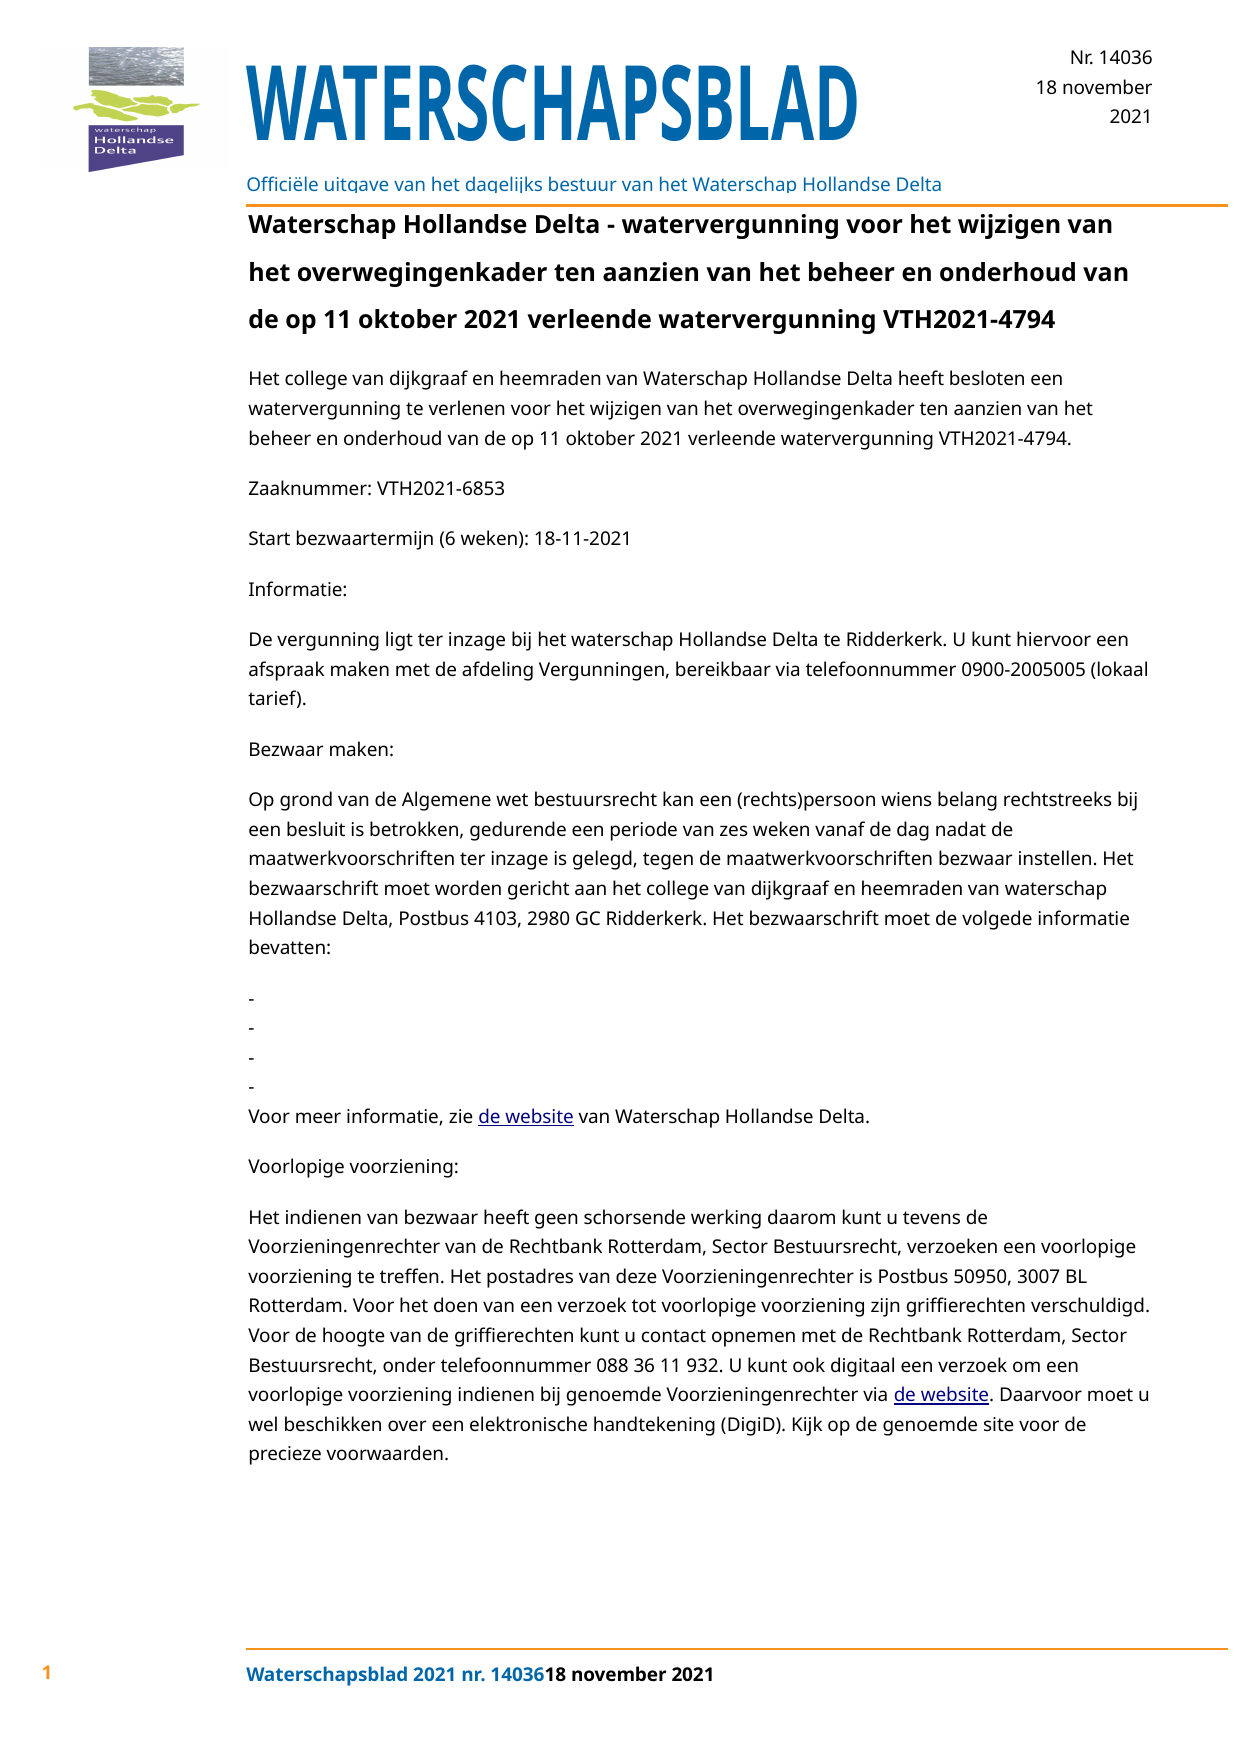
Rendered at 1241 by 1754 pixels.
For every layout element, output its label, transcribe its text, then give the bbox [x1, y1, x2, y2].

text Het indienen van bezwaar heeft geen schorsende werking daarom kunt u tevens de Voorzieningenrechter van de Rechtbank Rotterdam, Sector Bestuursrecht, verzoeken een voorlopige voorziening te treffen. Het postadres van deze Voorzieningenrechter is Postbus 50950, 3007 BL Rotterdam. Voor het doen van een verzoek tot voorlopige voorziening zijn griffierechten verschuldigd. Voor de hoogte van de griffierechten kunt u contact opnemen met de Rechtbank Rotterdam, Sector Bestuursrecht, onder telefoonnummer 088 36 11 932. U kunt ook digitaal een verzoek om een voorlopige voorziening indienen bij genoemde Voorzieningenrechter via de website. Daarvoor moet u wel beschikken over een elektronische handtekening (DigiD). Kijk op de genoemde site voor de precieze voorwaarden. [248, 1204, 1152, 1466]
text Op grond van de Algemene wet bestuursrecht kan een (rechts)persoon wiens belang rechtstreeks bij een besluit is betrokken, gedurende een periode van zes weken vanaf de dag nadat de maatwerkvoorschriften ter inzage is gelegd, tegen de maatwerkvoorschriften bezwaar instellen. Het bezwaarschrift moet worden gericht aan het college van dijkgraaf en heemraden van waterschap Hollandse Delta, Postbus 4103, 2980 GC Ridderkerk. Het bezwaarschrift moet de volgede informatie bevatten: [248, 786, 1152, 960]
text Zaaknummer: VTH2021-6853 [248, 475, 1152, 501]
picture [41, 47, 231, 172]
text Het college van dijkgraaf en heemraden van Waterschap Hollandse Delta heeft besloten een watervergunning te verlenen voor het wijzigen van het overwegingenkader ten aanzien van het beheer en onderhoud van de op 11 oktober 2021 verleende watervergunning VTH2021-4794. [248, 366, 1152, 450]
text Voor meer informatie, zie de website van Waterschap Hollandse Delta. [248, 1103, 1152, 1129]
text Informatie: [248, 576, 1152, 602]
text Voorlopige voorziening: [248, 1153, 1152, 1179]
text De vergunning ligt ter inzage bij het waterschap Hollandse Delta te Ridderkerk. U kunt hiervoor een afspraak maken met de afdeling Vergunningen, bereikbaar via telefoonnummer 0900-2005005 (lokaal tarief). [248, 626, 1152, 711]
text Bezwaar maken: [248, 736, 1152, 762]
text Start bezwaartermijn (6 weken): 18-11-2021 [248, 526, 1152, 551]
text Waterschap Hollandse Delta - watervergunning voor het wijzigen van het overwegingenkader ten aanzien van het beheer en onderhoud van de op 11 oktober 2021 verleende watervergunning VTH2021-4794 [248, 207, 1152, 336]
